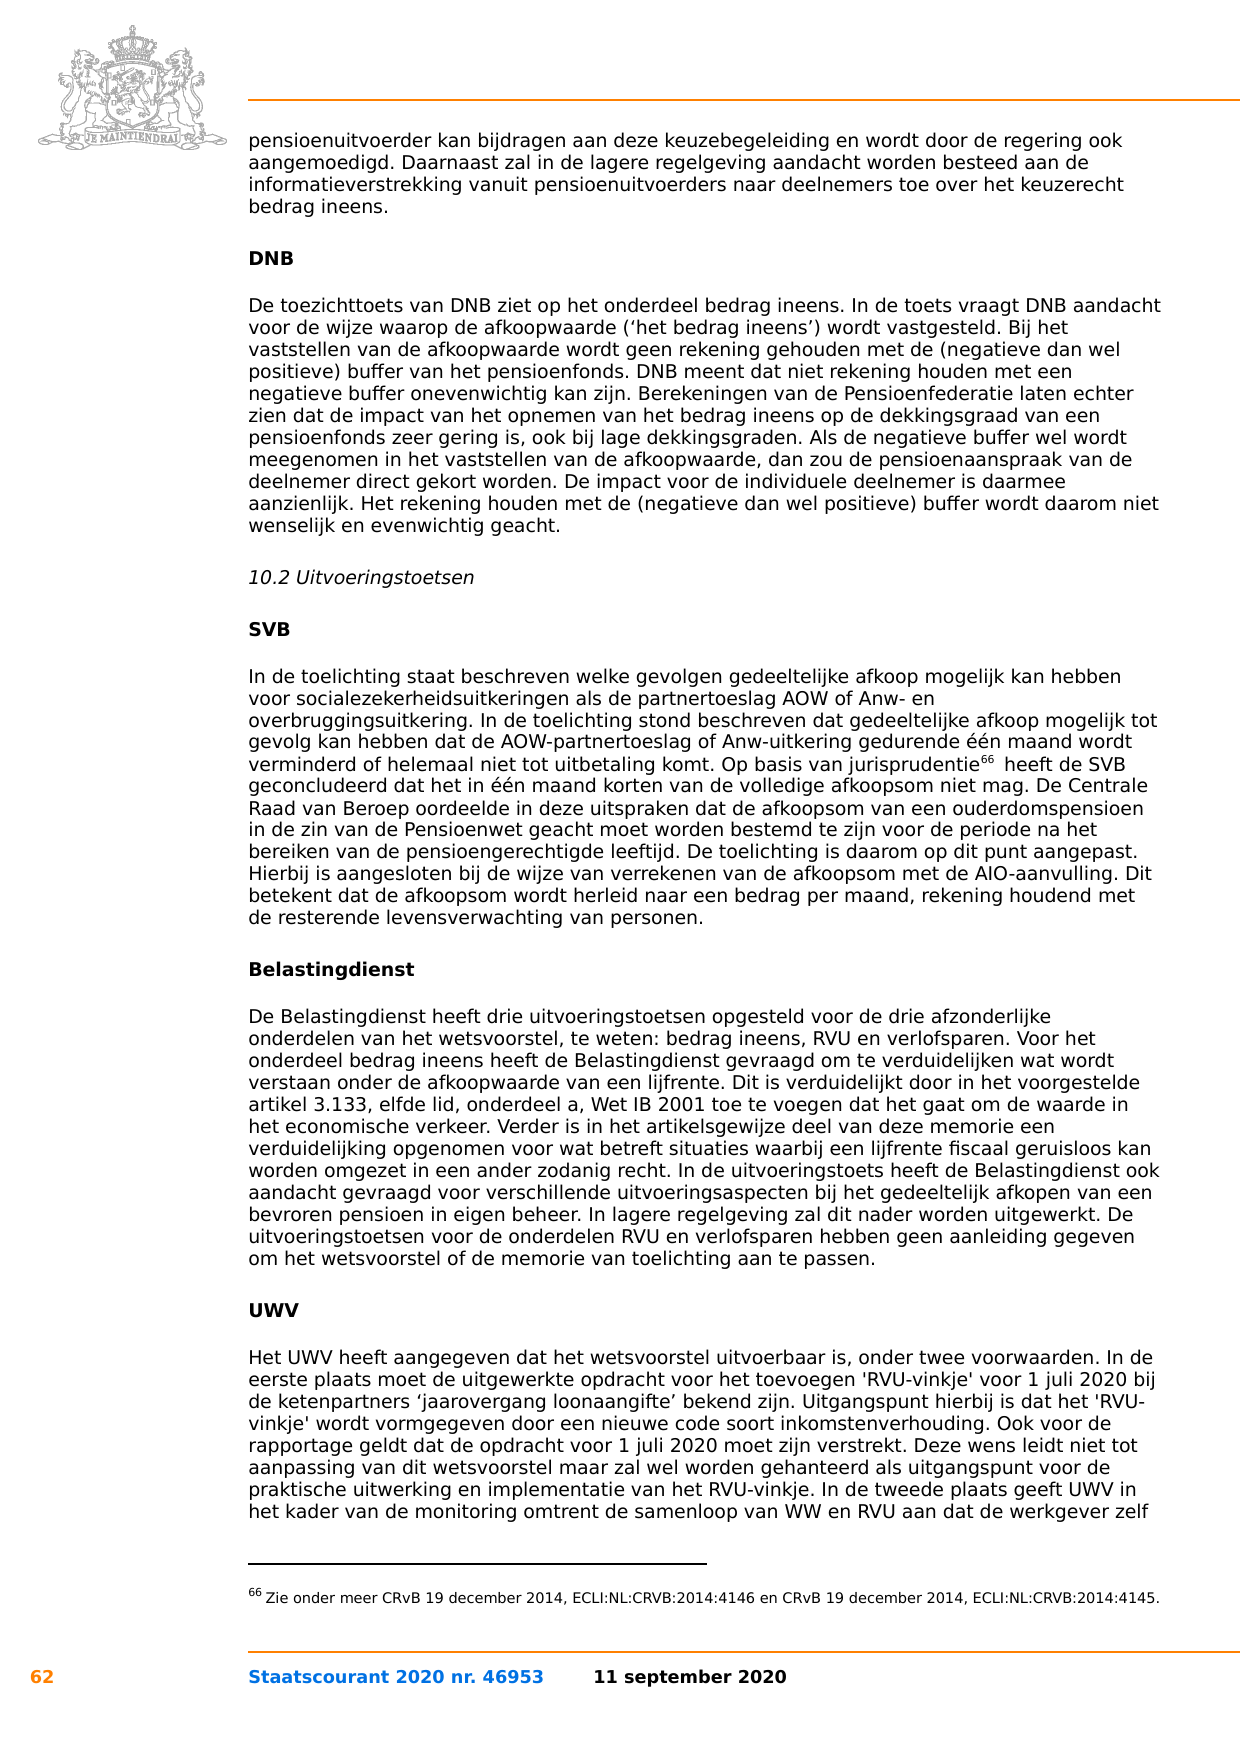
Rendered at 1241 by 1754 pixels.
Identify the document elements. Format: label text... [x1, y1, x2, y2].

subtitle 10.2 Uitvoeringstoetsen [248, 567, 1163, 588]
subtitle Belastingdienst [248, 959, 1163, 981]
subtitle DNB [248, 248, 1163, 270]
text Het UWV heeft aangegeven dat het wetsvoorstel uitvoerbaar is, onder twee voorwaarden. In de eerste plaats moet de uitgewerkte opdracht voor het toevoegen 'RVU-vinkje' voor 1 juli 2020 bij de ketenpartners ‘jaarovergang loonaangifte’ bekend zijn. Uitgangspunt hierbij is dat het 'RVU-vinkje' wordt vormgegeven door een nieuwe code soort inkomstenverhouding. Ook voor de rapportage geldt dat de opdracht voor 1 juli 2020 moet zijn verstrekt. Deze wens leidt niet tot aanpassing van dit wetsvoorstel maar zal wel worden gehanteerd als uitgangspunt voor de praktische uitwerking en implementatie van het RVU-vinkje. In de tweede plaats geeft UWV in het kader van de monitoring omtrent de samenloop van WW en RVU aan dat de werkgever zelf [248, 1347, 1163, 1523]
text pensioenuitvoerder kan bijdragen aan deze keuzebegeleiding en wordt door de regering ook aangemoedigd. Daarnaast zal in de lagere regelgeving aandacht worden besteed aan de informatieverstrekking vanuit pensioenuitvoerders naar deelnemers toe over het keuzerecht bedrag ineens. [248, 130, 1163, 218]
text De Belastingdienst heeft drie uitvoeringstoetsen opgesteld voor de drie afzonderlijke onderdelen van het wetsvoorstel, te weten: bedrag ineens, RVU en verlofsparen. Voor het onderdeel bedrag ineens heeft de Belastingdienst gevraagd om te verduidelijken wat wordt verstaan onder de afkoopwaarde van een lijfrente. Dit is verduidelijkt door in het voorgestelde artikel 3.133, elfde lid, onderdeel a, Wet IB 2001 toe te voegen dat het gaat om de waarde in het economische verkeer. Verder is in het artikelsgewijze deel van deze memorie een verduidelijking opgenomen voor wat betreft situaties waarbij een lijfrente fiscaal geruisloos kan worden omgezet in een ander zodanig recht. In de uitvoeringstoets heeft de Belastingdienst ook aandacht gevraagd voor verschillende uitvoeringsaspecten bij het gedeeltelijk afkopen van een bevroren pensioen in eigen beheer. In lagere regelgeving zal dit nader worden uitgewerkt. De uitvoeringstoetsen voor de onderdelen RVU en verlofsparen hebben geen aanleiding gegeven om het wetsvoorstel of de memorie van toelichting aan te passen. [248, 1006, 1163, 1270]
picture [38, 25, 227, 150]
text De toezichttoets van DNB ziet op het onderdeel bedrag ineens. In de toets vraagt DNB aandacht voor de wijze waarop de afkoopwaarde (‘het bedrag ineens’) wordt vastgesteld. Bij het vaststellen van de afkoopwaarde wordt geen rekening gehouden met de (negatieve dan wel positieve) buffer van het pensioenfonds. DNB meent dat niet rekening houden met een negatieve buffer onevenwichtig kan zijn. Berekeningen van de Pensioenfederatie laten echter zien dat de impact van het opnemen van het bedrag ineens op de dekkingsgraad van een pensioenfonds zeer gering is, ook bij lage dekkingsgraden. Als de negatieve buffer wel wordt meegenomen in het vaststellen van de afkoopwaarde, dan zou de pensioenaanspraak van de deelnemer direct gekort worden. De impact voor de individuele deelnemer is daarmee aanzienlijk. Het rekening houden met de (negatieve dan wel positieve) buffer wordt daarom niet wenselijk en evenwichtig geacht. [248, 295, 1163, 537]
subtitle UWV [248, 1300, 1163, 1322]
text Zie onder meer CRvB 19 december 2014, ECLI:NL:CRVB:2014:4146 en CRvB 19 december 2014, ECLI:NL:CRVB:2014:4145. [248, 1586, 1163, 1608]
subtitle SVB [248, 618, 1163, 641]
text In de toelichting staat beschreven welke gevolgen gedeeltelijke afkoop mogelijk kan hebben voor socialezekerheidsuitkeringen als de partnertoeslag AOW of Anw- en overbruggingsuitkering. In de toelichting stond beschreven dat gedeeltelijke afkoop mogelijk tot gevolg kan hebben dat de AOW-partnertoeslag of Anw-uitkering gedurende één maand wordt verminderd of helemaal niet tot uitbetaling komt. Op basis van jurisprudentie heeft de SVB geconcludeerd dat het in één maand korten van de volledige afkoopsom niet mag. De Centrale Raad van Beroep oordeelde in deze uitspraken dat de afkoopsom van een ouderdomspensioen in de zin van de Pensioenwet geacht moet worden bestemd te zijn voor de periode na het bereiken van de pensioengerechtigde leeftijd. De toelichting is daarom op dit punt aangepast. Hierbij is aangesloten bij de wijze van verrekenen van de afkoopsom met de AIO-aanvulling. Dit betekent dat de afkoopsom wordt herleid naar een bedrag per maand, rekening houdend met de resterende levensverwachting van personen. [248, 666, 1163, 929]
